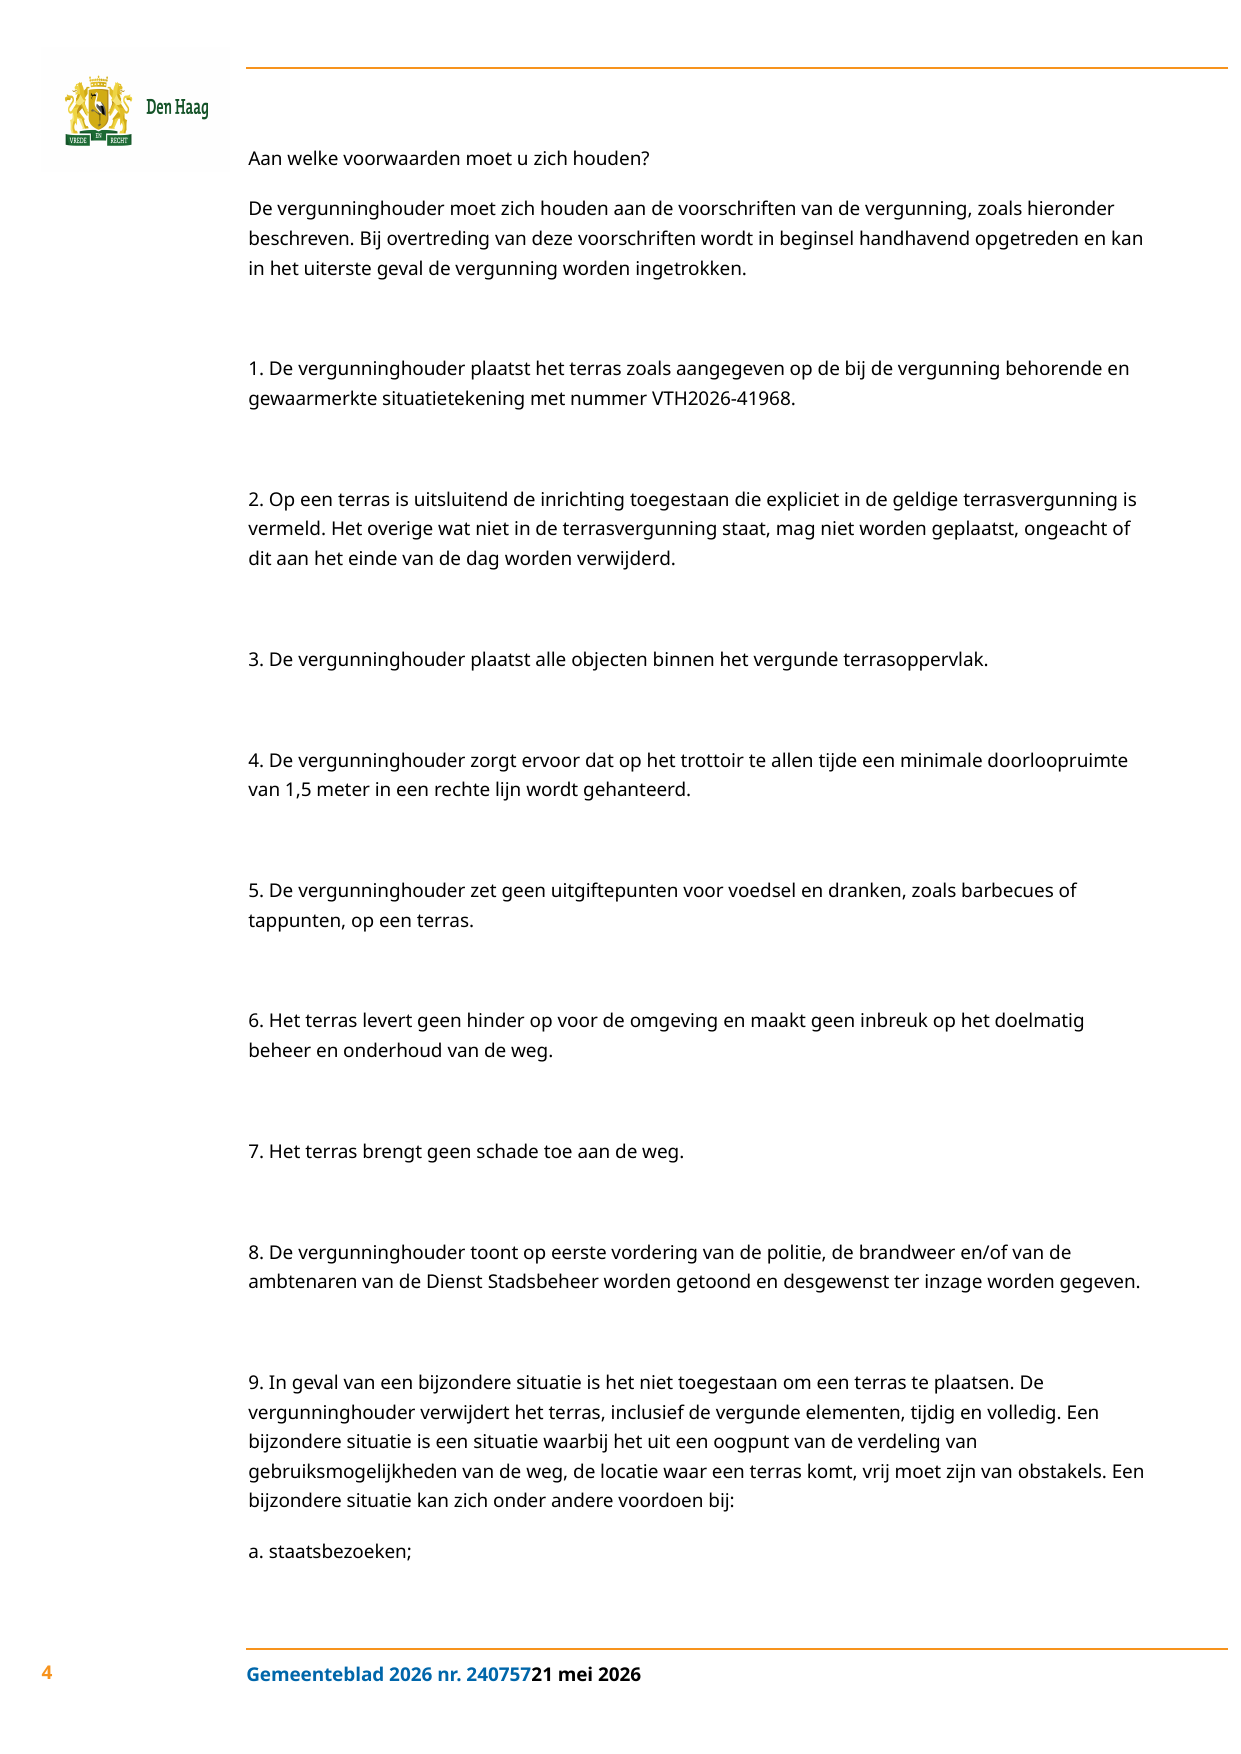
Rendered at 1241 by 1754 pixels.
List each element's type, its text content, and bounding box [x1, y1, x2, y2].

text 2. Op een terras is uitsluitend de inrichting toegestaan die expliciet in de geldige terrasvergunning is vermeld. Het overige wat niet in de terrasvergunning staat, mag niet worden geplaatst, ongeacht of dit aan het einde van de dag worden verwijderd. [248, 486, 1152, 571]
text De vergunninghouder moet zich houden aan de voorschriften van de vergunning, zoals hieronder beschreven. Bij overtreding van deze voorschriften wordt in beginsel handhavend opgetreden en kan in het uiterste geval de vergunning worden ingetrokken. [248, 196, 1152, 281]
text 1. De vergunninghouder plaatst het terras zoals aangegeven op de bij de vergunning behorende en gewaarmerkte situatietekening met nummer VTH2026-41968. [248, 356, 1152, 411]
text 3. De vergunninghouder plaatst alle objecten binnen het vergunde terrasoppervlak. [248, 646, 1152, 672]
text 7. Het terras brengt geen schade toe aan de weg. [248, 1138, 1152, 1164]
text 9. In geval van een bijzondere situatie is het niet toegestaan om een terras te plaatsen. De vergunninghouder verwijdert het terras, inclusief de vergunde elementen, tijdig en volledig. Een bijzondere situatie is een situatie waarbij het uit een oogpunt van de verdeling van gebruiksmogelijkheden van de weg, de locatie waar een terras komt, vrij moet zijn van obstakels. Een bijzondere situatie kan zich onder andere voordoen bij: [248, 1369, 1152, 1513]
picture [41, 47, 231, 172]
text 8. De vergunninghouder toont op eerste vordering van de politie, de brandweer en/of van de ambtenaren van de Dienst Stadsbeheer worden getoond en desgewenst ter inzage worden gegeven. [248, 1239, 1152, 1294]
text Aan welke voorwaarden moet u zich houden? [248, 145, 1152, 171]
text a. staatsbezoeken; [248, 1538, 1152, 1564]
text 6. Het terras levert geen hinder op voor de omgeving en maakt geen inbreuk op het doelmatig beheer en onderhoud van de weg. [248, 1008, 1152, 1063]
text 5. De vergunninghouder zet geen uitgiftepunten voor voedsel en dranken, zoals barbecues of tappunten, op een terras. [248, 877, 1152, 933]
text 4. De vergunninghouder zorgt ervoor dat op het trottoir te allen tijde een minimale doorloopruimte van 1,5 meter in een rechte lijn wordt gehanteerd. [248, 747, 1152, 802]
